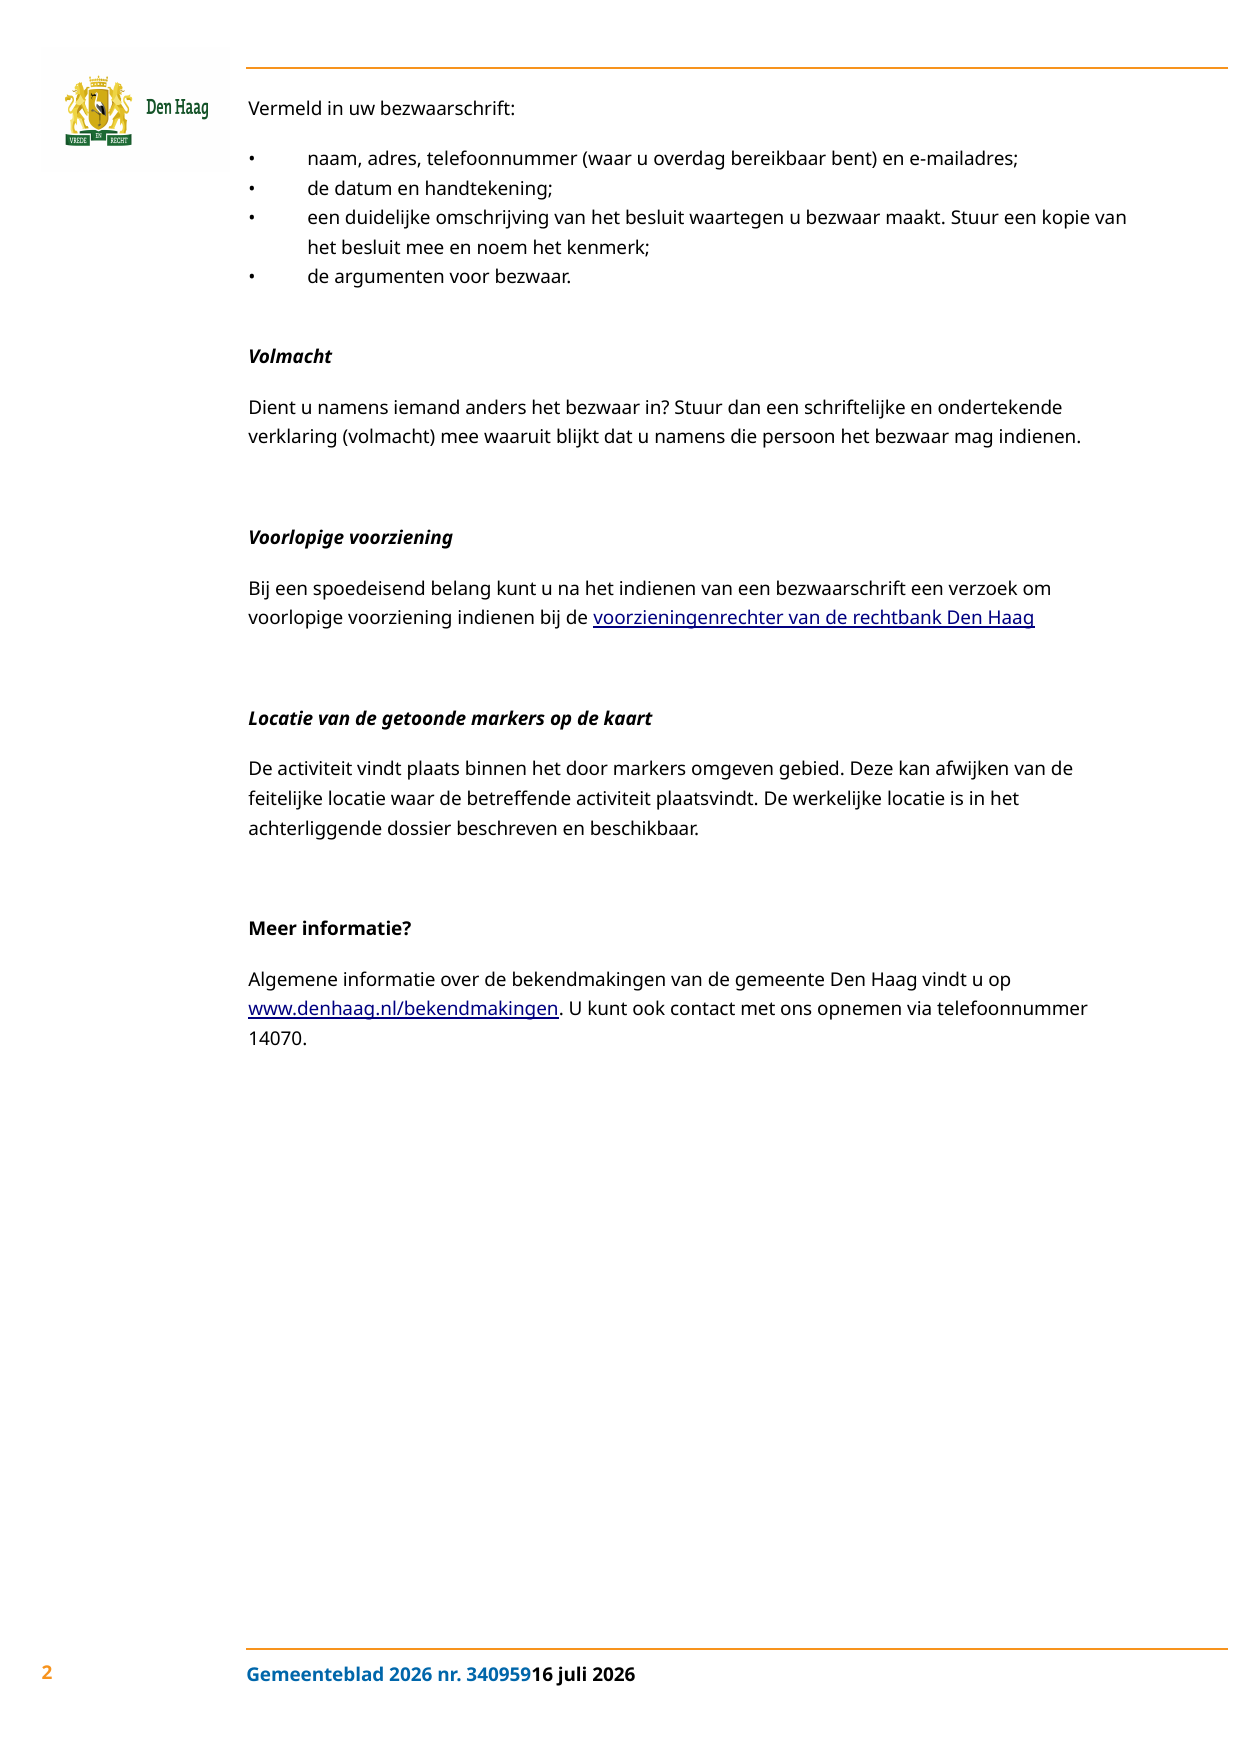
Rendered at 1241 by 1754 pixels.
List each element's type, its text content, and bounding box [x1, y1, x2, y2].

text Vermeld in uw bezwaarschrift: [248, 95, 1152, 121]
text Algemene informatie over de bekendmakingen van de gemeente Den Haag vindt u op www.denhaag.nl/bekendmakingen. U kunt ook contact met ons opnemen via telefoonnummer 14070. [248, 966, 1152, 1051]
text Volmacht [248, 343, 1152, 369]
list naam, adres, telefoonnummer (waar u overdag bereikbaar bent) en e-mailadres; [248, 145, 1152, 171]
text Voorlopige voorziening [248, 524, 1152, 550]
text Locatie van de getoonde markers op de kaart [248, 705, 1152, 731]
list de datum en handtekening; [248, 175, 1152, 201]
list de argumenten voor bezwaar. [248, 263, 1152, 289]
text Meer informatie? [248, 916, 1152, 941]
text De activiteit vindt plaats binnen het door markers omgeven gebied. Deze kan afwijken van de feitelijke locatie waar de betreffende activiteit plaatsvindt. De werkelijke locatie is in het achterliggende dossier beschreven en beschikbaar. [248, 756, 1152, 841]
text Bij een spoedeisend belang kunt u na het indienen van een bezwaarschrift een verzoek om voorlopige voorziening indienen bij de voorzieningenrechter van de rechtbank Den Haag [248, 575, 1152, 630]
list een duidelijke omschrijving van het besluit waartegen u bezwaar maakt. Stuur een kopie van het besluit mee en noem het kenmerk; [248, 204, 1152, 260]
picture [41, 47, 231, 172]
text Dient u namens iemand anders het bezwaar in? Stuur dan een schriftelijke en ondertekende verklaring (volmacht) mee waaruit blijkt dat u namens die persoon het bezwaar mag indienen. [248, 394, 1152, 449]
